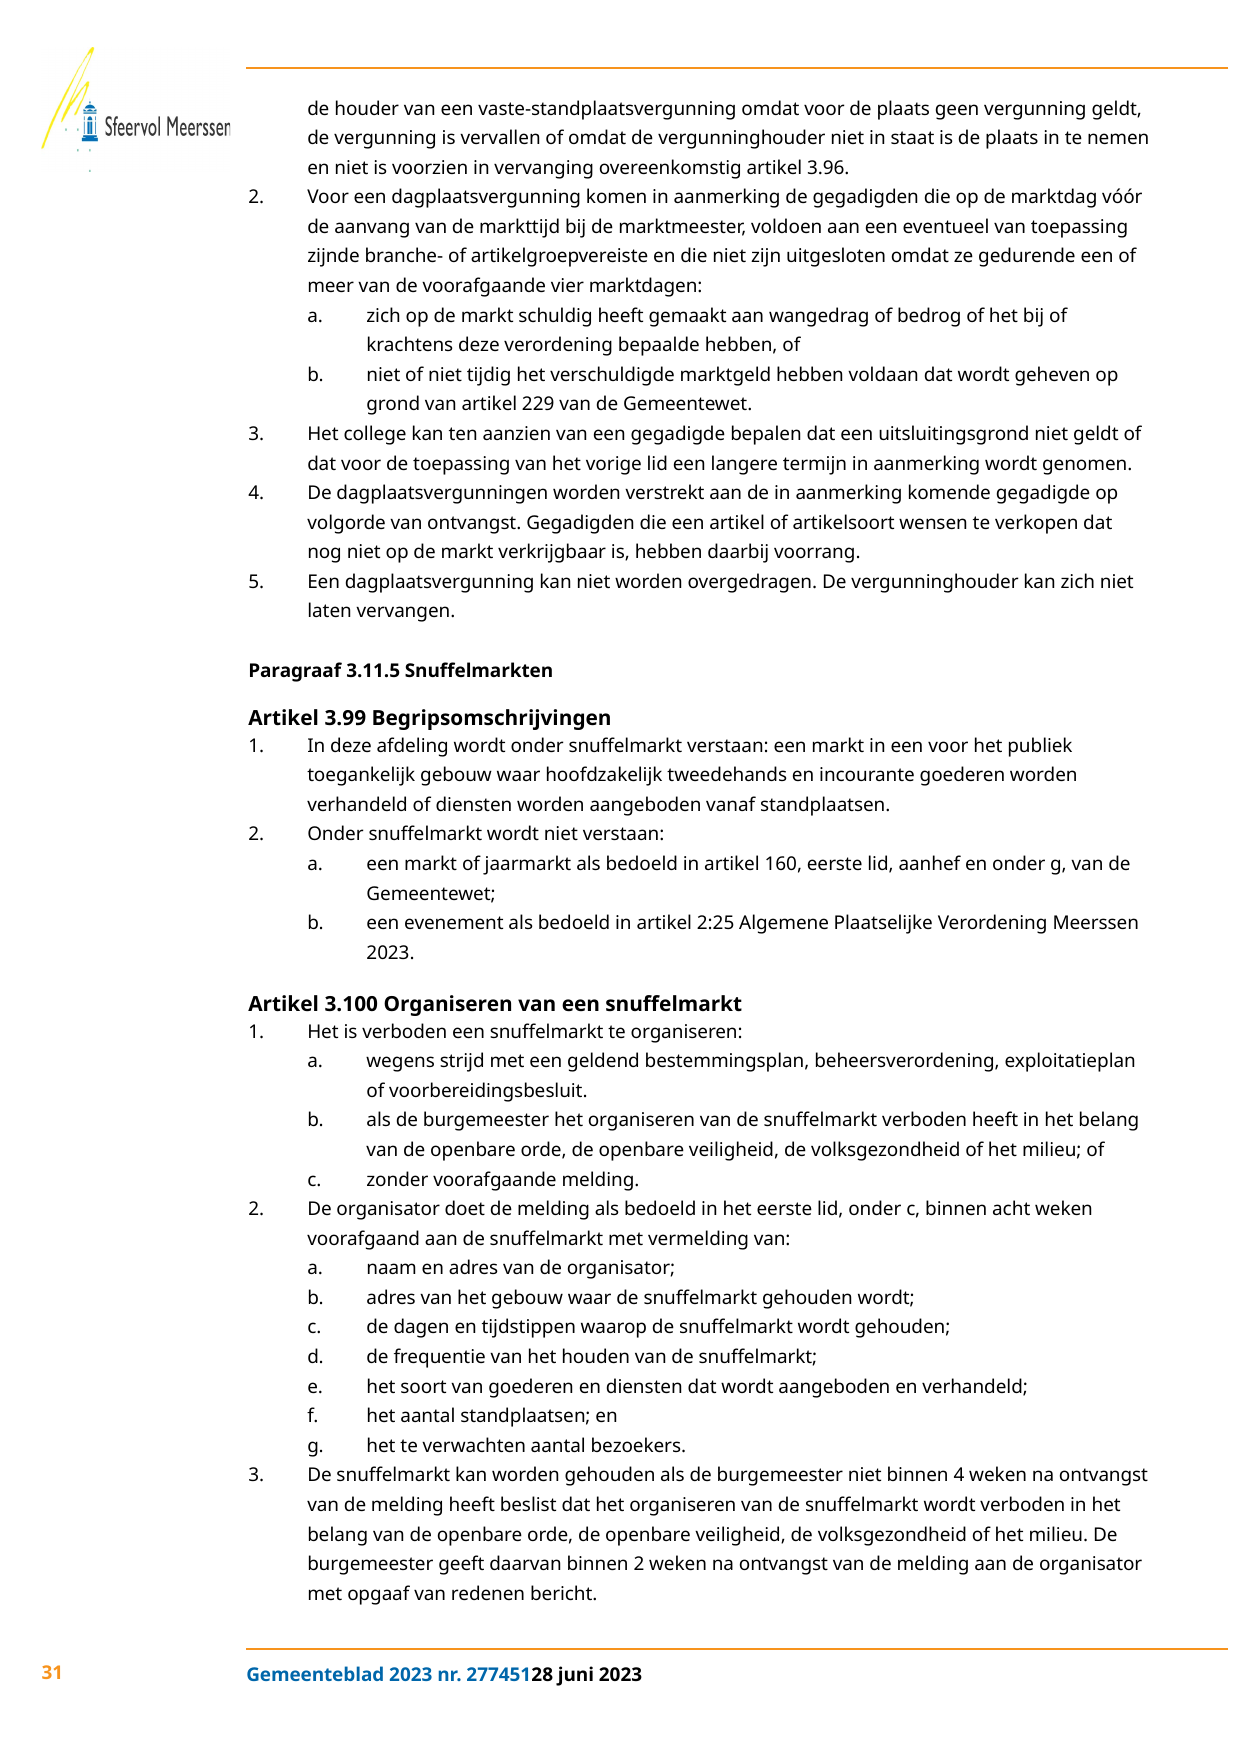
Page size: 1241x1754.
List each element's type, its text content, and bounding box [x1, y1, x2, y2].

list zonder voorafgaande melding. [307, 1166, 1152, 1191]
list wegens strijd met een geldend bestemmingsplan, beheersverordening, exploitatieplan of voorbereidingsbesluit. [307, 1047, 1152, 1103]
list naam en adres van de organisator; [307, 1254, 1152, 1280]
list De dagplaatsvergunningen worden verstrekt aan de in aanmerking komende gegadigde op volgorde van ontvangst. Gegadigden die een artikel of artikelsoort wensen te verkopen dat nog niet op de markt verkrijgbaar is, hebben daarbij voorrang. [248, 479, 1152, 564]
list de dagen en tijdstippen waarop de snuffelmarkt wordt gehouden; [307, 1314, 1152, 1339]
list Onder snuffelmarkt wordt niet verstaan: [248, 821, 1152, 846]
list adres van het gebouw waar de snuffelmarkt gehouden wordt; [307, 1284, 1152, 1310]
list als de burgemeester het organiseren van de snuffelmarkt verboden heeft in het belang van de openbare orde, de openbare veiligheid, de volksgezondheid of het milieu; of [307, 1107, 1152, 1162]
text Artikel 3.99 Begripsomschrijvingen [248, 703, 1152, 732]
list niet of niet tijdig het verschuldigde marktgeld hebben voldaan dat wordt geheven op grond van artikel 229 van de Gemeentewet. [307, 361, 1152, 416]
list een evenement als bedoeld in artikel 2:25 Algemene Plaatselijke Verordening Meerssen 2023. [307, 909, 1152, 965]
list het te verwachten aantal bezoekers. [307, 1432, 1152, 1458]
text Artikel 3.100 Organiseren van een snuffelmarkt [248, 989, 1152, 1018]
list Het college kan ten aanzien van een gegadigde bepalen dat een uitsluitingsgrond niet geldt of dat voor de toepassing van het vorige lid een langere termijn in aanmerking wordt genomen. [248, 420, 1152, 476]
text Paragraaf 3.11.5 Snuffelmarkten [248, 657, 1152, 683]
list zich op de markt schuldig heeft gemaakt aan wangedrag of bedrog of het bij of krachtens deze verordening bepaalde hebben, of [307, 302, 1152, 357]
picture [41, 47, 231, 172]
list de frequentie van het houden van de snuffelmarkt; [307, 1343, 1152, 1369]
list het soort van goederen en diensten dat wordt aangeboden en verhandeld; [307, 1373, 1152, 1398]
list Het is verboden een snuffelmarkt te organiseren: [248, 1018, 1152, 1043]
list De snuffelmarkt kan worden gehouden als de burgemeester niet binnen 4 weken na ontvangst van de melding heeft beslist dat het organiseren van de snuffelmarkt wordt verboden in het belang van de openbare orde, de openbare veiligheid, de volksgezondheid of het milieu. De burgemeester geeft daarvan binnen 2 weken na ontvangst van de melding aan de organisator met opgaaf van redenen bericht. [248, 1462, 1152, 1606]
list In deze afdeling wordt onder snuffelmarkt verstaan: een markt in een voor het publiek toegankelijk gebouw waar hoofdzakelijk tweedehands en incourante goederen worden verhandeld of diensten worden aangeboden vanaf standplaatsen. [248, 732, 1152, 817]
list De organisator doet de melding als bedoeld in het eerste lid, onder c, binnen acht weken voorafgaand aan de snuffelmarkt met vermelding van: [248, 1195, 1152, 1251]
list Een dagplaatsvergunning kan niet worden overgedragen. De vergunninghouder kan zich niet laten vervangen. [248, 568, 1152, 623]
list Voor een dagplaatsvergunning komen in aanmerking de gegadigden die op de marktdag vóór de aanvang van de markttijd bij de marktmeester, voldoen aan een eventueel van toepassing zijnde branche- of artikelgroepvereiste en die niet zijn uitgesloten omdat ze gedurende een of meer van de voorafgaande vier marktdagen: [248, 183, 1152, 298]
list de houder van een vaste-standplaatsvergunning omdat voor de plaats geen vergunning geldt, de vergunning is vervallen of omdat de vergunninghouder niet in staat is de plaats in te nemen en niet is voorzien in vervanging overeenkomstig artikel 3.96. [248, 95, 1152, 180]
list een markt of jaarmarkt als bedoeld in artikel 160, eerste lid, aanhef en onder g, van de Gemeentewet; [307, 850, 1152, 906]
list het aantal standplaatsen; en [307, 1402, 1152, 1428]
